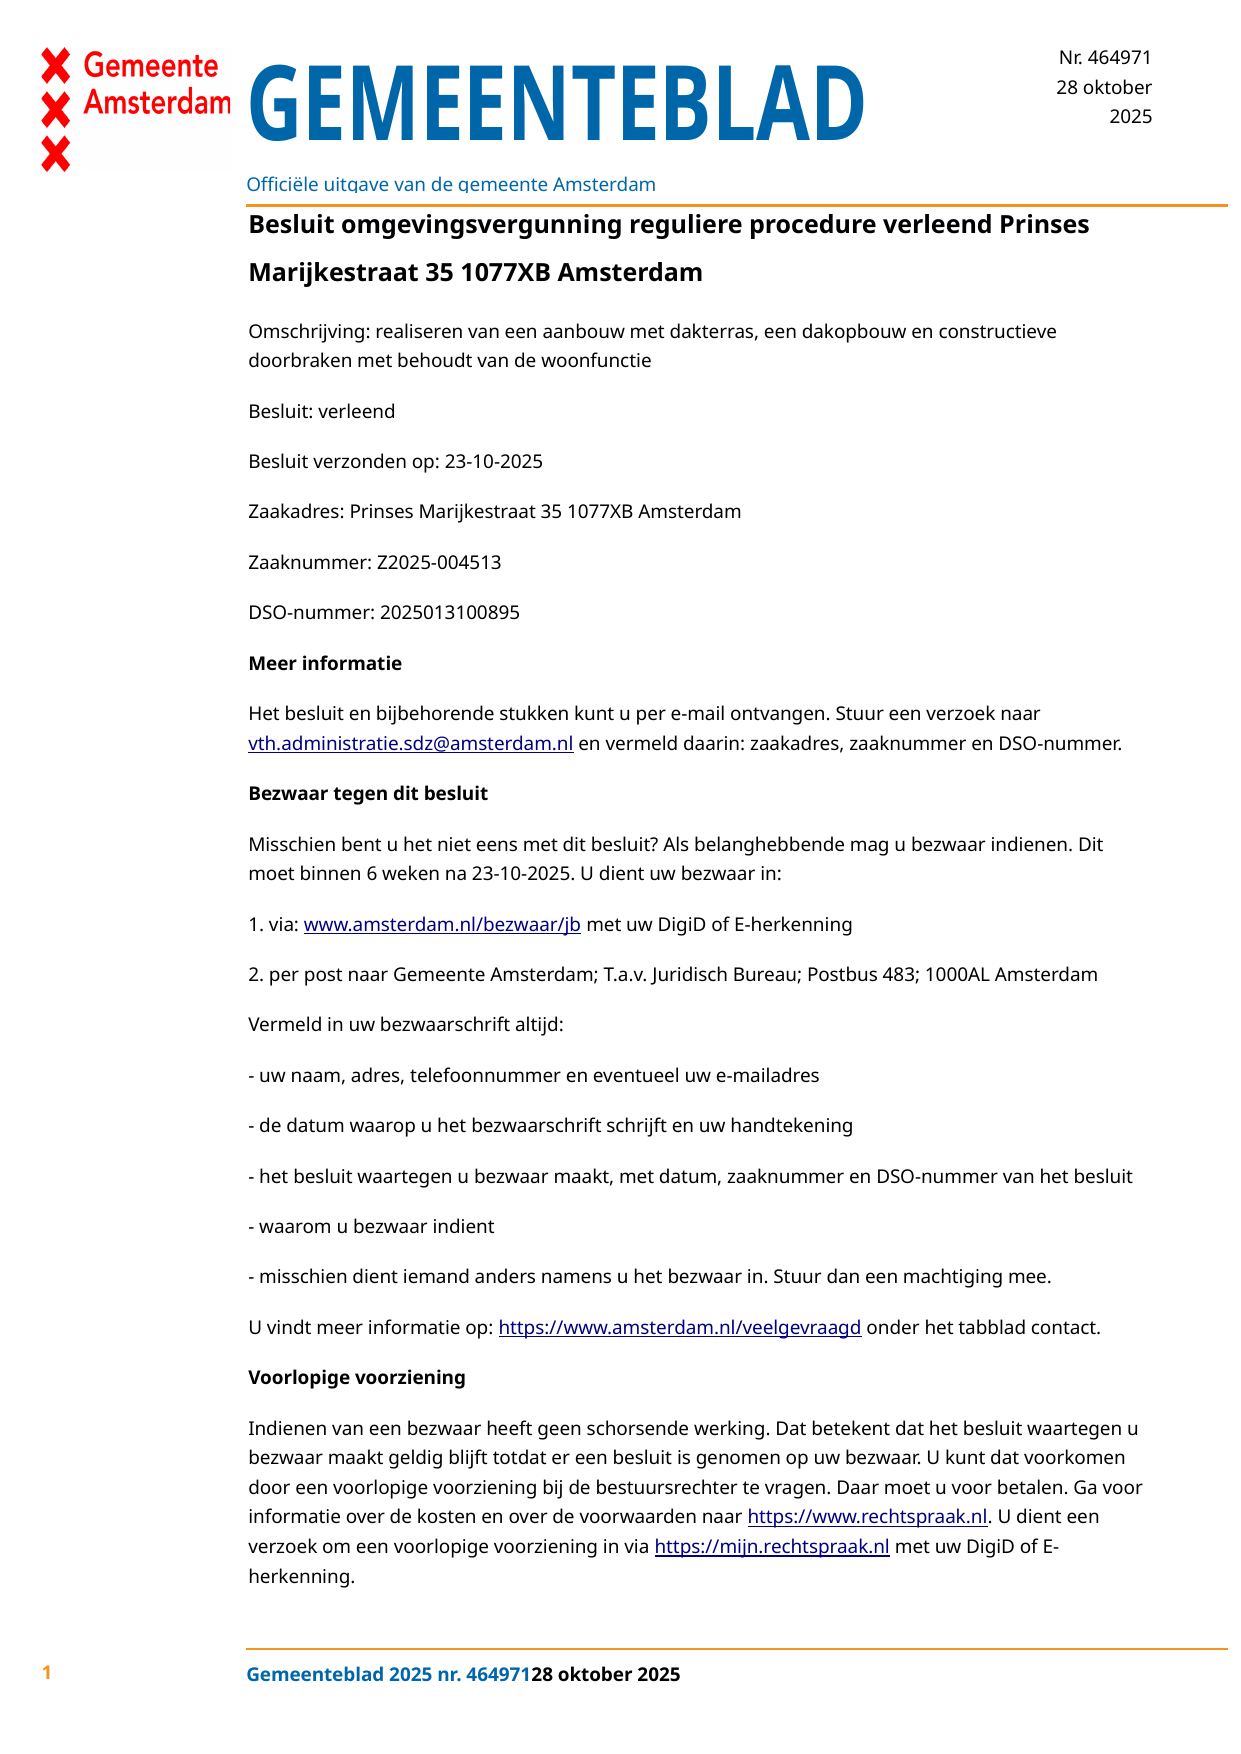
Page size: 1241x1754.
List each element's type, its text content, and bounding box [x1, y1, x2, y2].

text 2. per post naar Gemeente Amsterdam; T.a.v. Juridisch Bureau; Postbus 483; 1000AL Amsterdam [248, 961, 1152, 987]
text - uw naam, adres, telefoonnummer en eventueel uw e-mailadres [248, 1062, 1152, 1088]
text Meer informatie [248, 650, 1152, 676]
text Bezwaar tegen dit besluit [248, 780, 1152, 806]
picture [41, 47, 231, 172]
text Zaaknummer: Z2025-004513 [248, 549, 1152, 575]
text Omschrijving: realiseren van een aanbouw met dakterras, een dakopbouw en constructieve doorbraken met behoudt van de woonfunctie [248, 318, 1152, 373]
text - misschien dient iemand anders namens u het bezwaar in. Stuur dan een machtiging mee. [248, 1264, 1152, 1289]
text - waarom u bezwaar indient [248, 1213, 1152, 1239]
text Besluit verzonden op: 23-10-2025 [248, 448, 1152, 474]
text Het besluit en bijbehorende stukken kunt u per e-mail ontvangen. Stuur een verzoek naar vth.administratie.sdz@amsterdam.nl en vermeld daarin: zaakadres, zaaknummer en DSO-nummer. [248, 700, 1152, 756]
text Vermeld in uw bezwaarschrift altijd: [248, 1012, 1152, 1037]
text Besluit: verleend [248, 398, 1152, 424]
text Besluit omgevingsvergunning reguliere procedure verleend Prinses Marijkestraat 35 1077XB Amsterdam [248, 207, 1152, 288]
text DSO-nummer: 2025013100895 [248, 599, 1152, 625]
text - de datum waarop u het bezwaarschrift schrijft en uw handtekening [248, 1112, 1152, 1138]
text U vindt meer informatie op: https://www.amsterdam.nl/veelgevraagd onder het tabblad contact. [248, 1314, 1152, 1340]
text Zaakadres: Prinses Marijkestraat 35 1077XB Amsterdam [248, 499, 1152, 524]
text - het besluit waartegen u bezwaar maakt, met datum, zaaknummer en DSO-nummer van het besluit [248, 1163, 1152, 1189]
text Indienen van een bezwaar heeft geen schorsende werking. Dat betekent dat het besluit waartegen u bezwaar maakt geldig blijft totdat er een besluit is genomen op uw bezwaar. U kunt dat voorkomen door een voorlopige voorziening bij de bestuursrechter te vragen. Daar moet u voor betalen. Ga voor informatie over de kosten en over de voorwaarden naar https://www.rechtspraak.nl. U dient een verzoek om een voorlopige voorziening in via https://mijn.rechtspraak.nl met uw DigiD of E-herkenning. [248, 1415, 1152, 1589]
text Misschien bent u het niet eens met dit besluit? Als belanghebbende mag u bezwaar indienen. Dit moet binnen 6 weken na 23-10-2025. U dient uw bezwaar in: [248, 831, 1152, 886]
text Voorlopige voorziening [248, 1364, 1152, 1390]
text 1. via: www.amsterdam.nl/bezwaar/jb met uw DigiD of E-herkenning [248, 911, 1152, 937]
